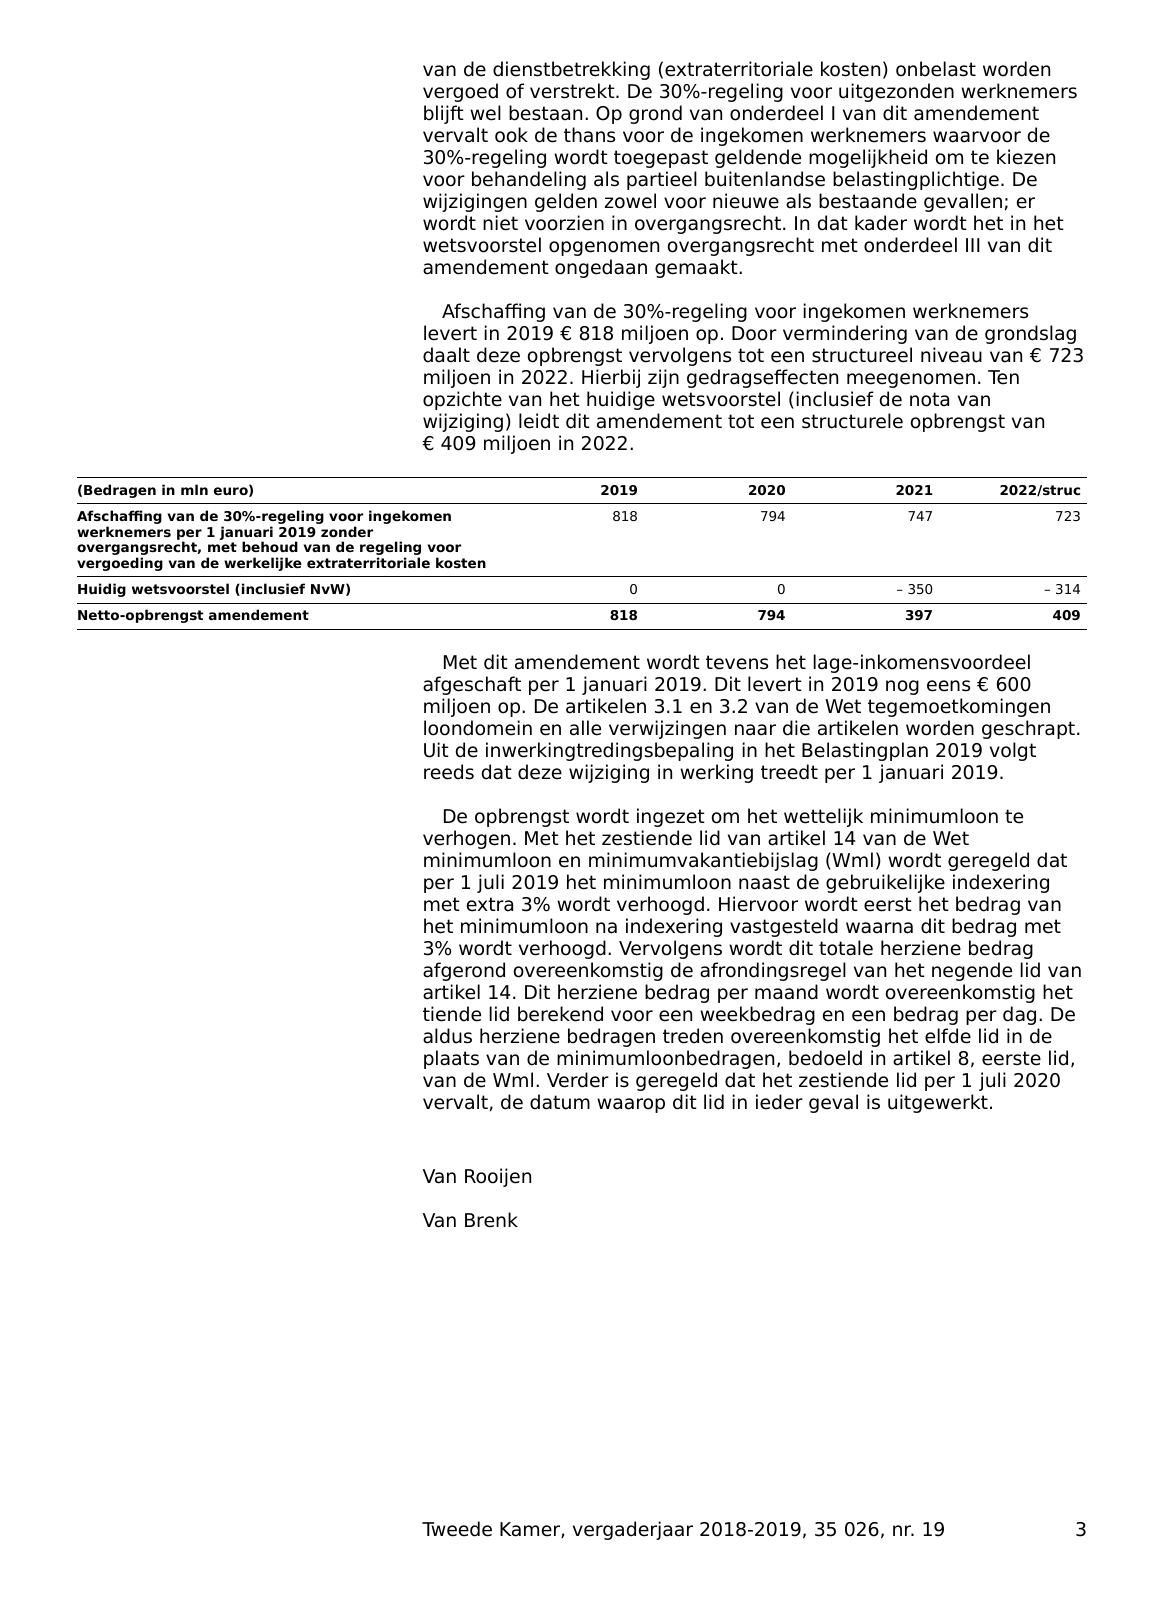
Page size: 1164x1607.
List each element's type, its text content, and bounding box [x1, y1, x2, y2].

table_cell 0 [644, 577, 791, 602]
text De opbrengst wordt ingezet om het wettelijk minimumloon te verhogen. Met het zestiende lid van artikel 14 van de Wet minimumloon en minimumvakantiebijslag (Wml) wordt geregeld dat per 1 juli 2019 het minimumloon naast de gebruikelijke indexering met extra 3% wordt verhoogd. Hiervoor wordt eerst het bedrag van het minimumloon na indexering vastgesteld waarna dit bedrag met 3% wordt verhoogd. Vervolgens wordt dit totale herziene bedrag afgerond overeenkomstig de afrondingsregel van het negende lid van artikel 14. Dit herziene bedrag per maand wordt overeenkomstig het tiende lid berekend voor een weekbedrag en een bedrag per dag. De aldus herziene bedragen treden overeenkomstig het elfde lid in de plaats van de minimumloonbedragen, bedoeld in artikel 8, eerste lid, van de Wml. Verder is geregeld dat het zestiende lid per 1 juli 2020 vervalt, de datum waarop dit lid in ieder geval is uitgewerkt. [422, 806, 1087, 1113]
table_cell Netto-opbrengst amendement [77, 604, 496, 628]
text van de dienstbetrekking (extraterritoriale kosten) onbelast worden vergoed of verstrekt. De 30%-regeling voor uitgezonden werknemers blijft wel bestaan. Op grond van onderdeel I van dit amendement vervalt ook de thans voor de ingekomen werknemers waarvoor de 30%-regeling wordt toegepast geldende mogelijkheid om te kiezen voor behandeling als partieel buitenlandse belastingplichtige. De wijzigingen gelden zowel voor nieuwe als bestaande gevallen; er wordt niet voorzien in overgangsrecht. In dat kader wordt het in het wetsvoorstel opgenomen overgangsrecht met onderdeel III van dit amendement ongedaan gemaakt. [422, 59, 1087, 279]
text Met dit amendement wordt tevens het lage-inkomensvoordeel afgeschaft per 1 januari 2019. Dit levert in 2019 nog eens € 600 miljoen op. De artikelen 3.1 en 3.2 van de Wet tegemoetkomingen loondomein en alle verwijzingen naar die artikelen worden geschrapt. Uit de inwerkingtredingsbepaling in het Belastingplan 2019 volgt reeds dat deze wijziging in werking treedt per 1 januari 2019. [422, 652, 1087, 784]
table_header 2022/struc [939, 478, 1087, 503]
table_cell – 314 [939, 577, 1087, 602]
table_cell 794 [644, 604, 791, 628]
table_cell 397 [791, 604, 939, 628]
table_cell Afschaffing van de 30%-regeling voor ingekomen werknemers per 1 januari 2019 zonder overgangsrecht, met behoud van de regeling voor vergoeding van de werkelijke extraterritoriale kosten [77, 504, 496, 576]
table_cell 794 [644, 504, 791, 576]
table_header 2021 [791, 478, 939, 503]
table_cell 747 [791, 504, 939, 576]
table_header (Bedragen in mln euro) [77, 478, 496, 503]
table_cell 818 [496, 504, 644, 576]
table_header 2019 [496, 478, 644, 503]
table_cell Huidig wetsvoorstel (inclusief NvW) [77, 577, 496, 602]
text Van Rooijen Van Brenk [422, 1143, 1087, 1231]
table_cell 409 [939, 604, 1087, 628]
table_cell – 350 [791, 577, 939, 602]
table_header 2020 [644, 478, 791, 503]
table_cell 723 [939, 504, 1087, 576]
table_cell 818 [496, 604, 644, 628]
text Afschaffing van de 30%-regeling voor ingekomen werknemers levert in 2019 € 818 miljoen op. Door vermindering van de grondslag daalt deze opbrengst vervolgens tot een structureel niveau van € 723 miljoen in 2022. Hierbij zijn gedragseffecten meegenomen. Ten opzichte van het huidige wetsvoorstel (inclusief de nota van wijziging) leidt dit amendement tot een structurele opbrengst van € 409 miljoen in 2022. [422, 301, 1087, 455]
table_cell 0 [496, 577, 644, 602]
